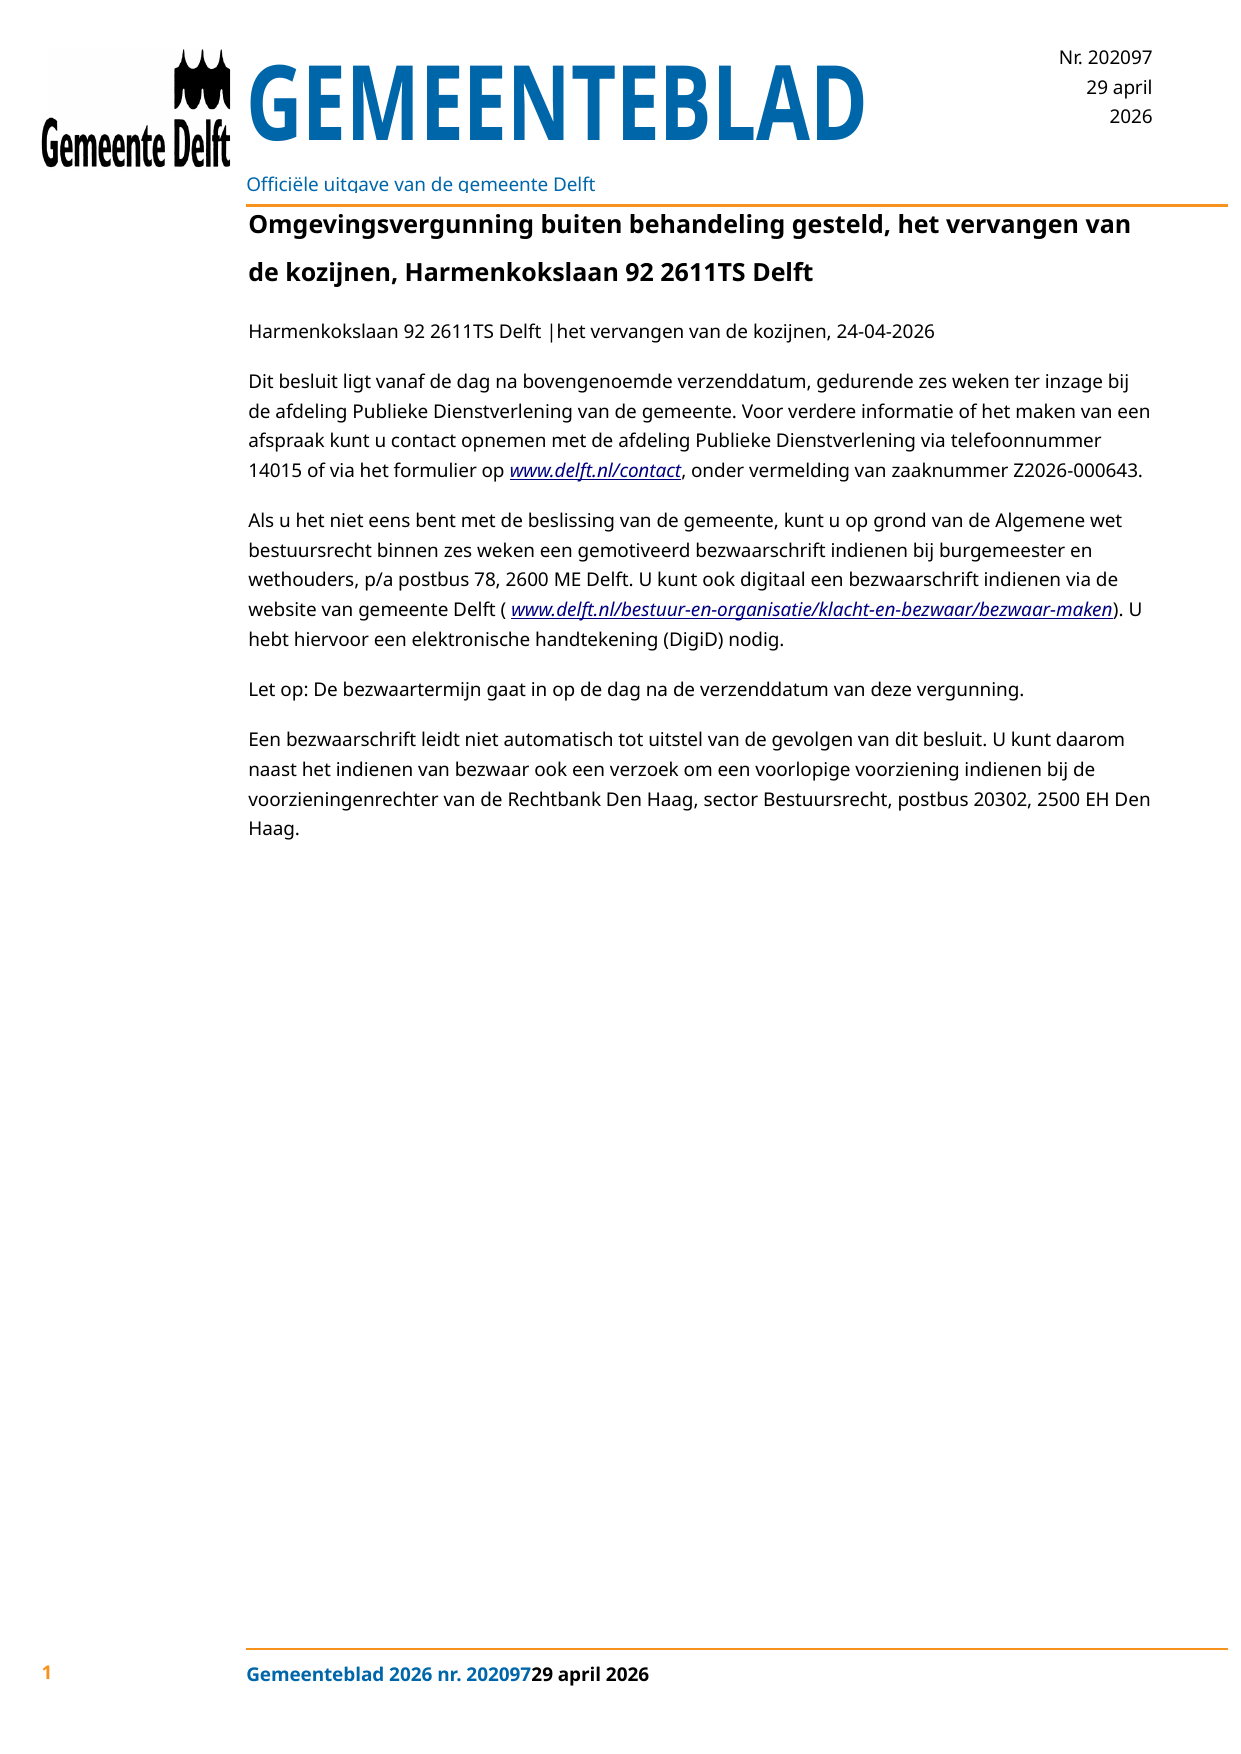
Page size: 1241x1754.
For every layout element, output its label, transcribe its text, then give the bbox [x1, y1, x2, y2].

text Als u het niet eens bent met de beslissing van de gemeente, kunt u op grond van de Algemene wet bestuursrecht binnen zes weken een gemotiveerd bezwaarschrift indienen bij burgemeester en wethouders, p/a postbus 78, 2600 ME Delft. U kunt ook digitaal een bezwaarschrift indienen via de website van gemeente Delft ( www.delft.nl/bestuur-en-organisatie/klacht-en-bezwaar/bezwaar-maken). U hebt hiervoor een elektronische handtekening (DigiD) nodig. [248, 507, 1152, 652]
text Dit besluit ligt vanaf de dag na bovengenoemde verzenddatum, gedurende zes weken ter inzage bij de afdeling Publieke Dienstverlening van de gemeente. Voor verdere informatie of het maken van een afspraak kunt u contact opnemen met de afdeling Publieke Dienstverlening via telefoonnummer 14015 of via het formulier op www.delft.nl/contact, onder vermelding van zaaknummer Z2026-000643. [248, 368, 1152, 483]
text Let op: De bezwaartermijn gaat in op de dag na de verzenddatum van deze vergunning. [248, 676, 1152, 702]
text Een bezwaarschrift leidt niet automatisch tot uitstel van de gevolgen van dit besluit. U kunt daarom naast het indienen van bezwaar ook een verzoek om een voorlopige voorziening indienen bij de voorzieningenrechter van de Rechtbank Den Haag, sector Bestuursrecht, postbus 20302, 2500 EH Den Haag. [248, 727, 1152, 841]
picture [41, 47, 231, 172]
text Harmenkokslaan 92 2611TS Delft |het vervangen van de kozijnen, 24-04-2026 [248, 318, 1152, 344]
text Omgevingsvergunning buiten behandeling gesteld, het vervangen van de kozijnen, Harmenkokslaan 92 2611TS Delft [248, 207, 1152, 288]
